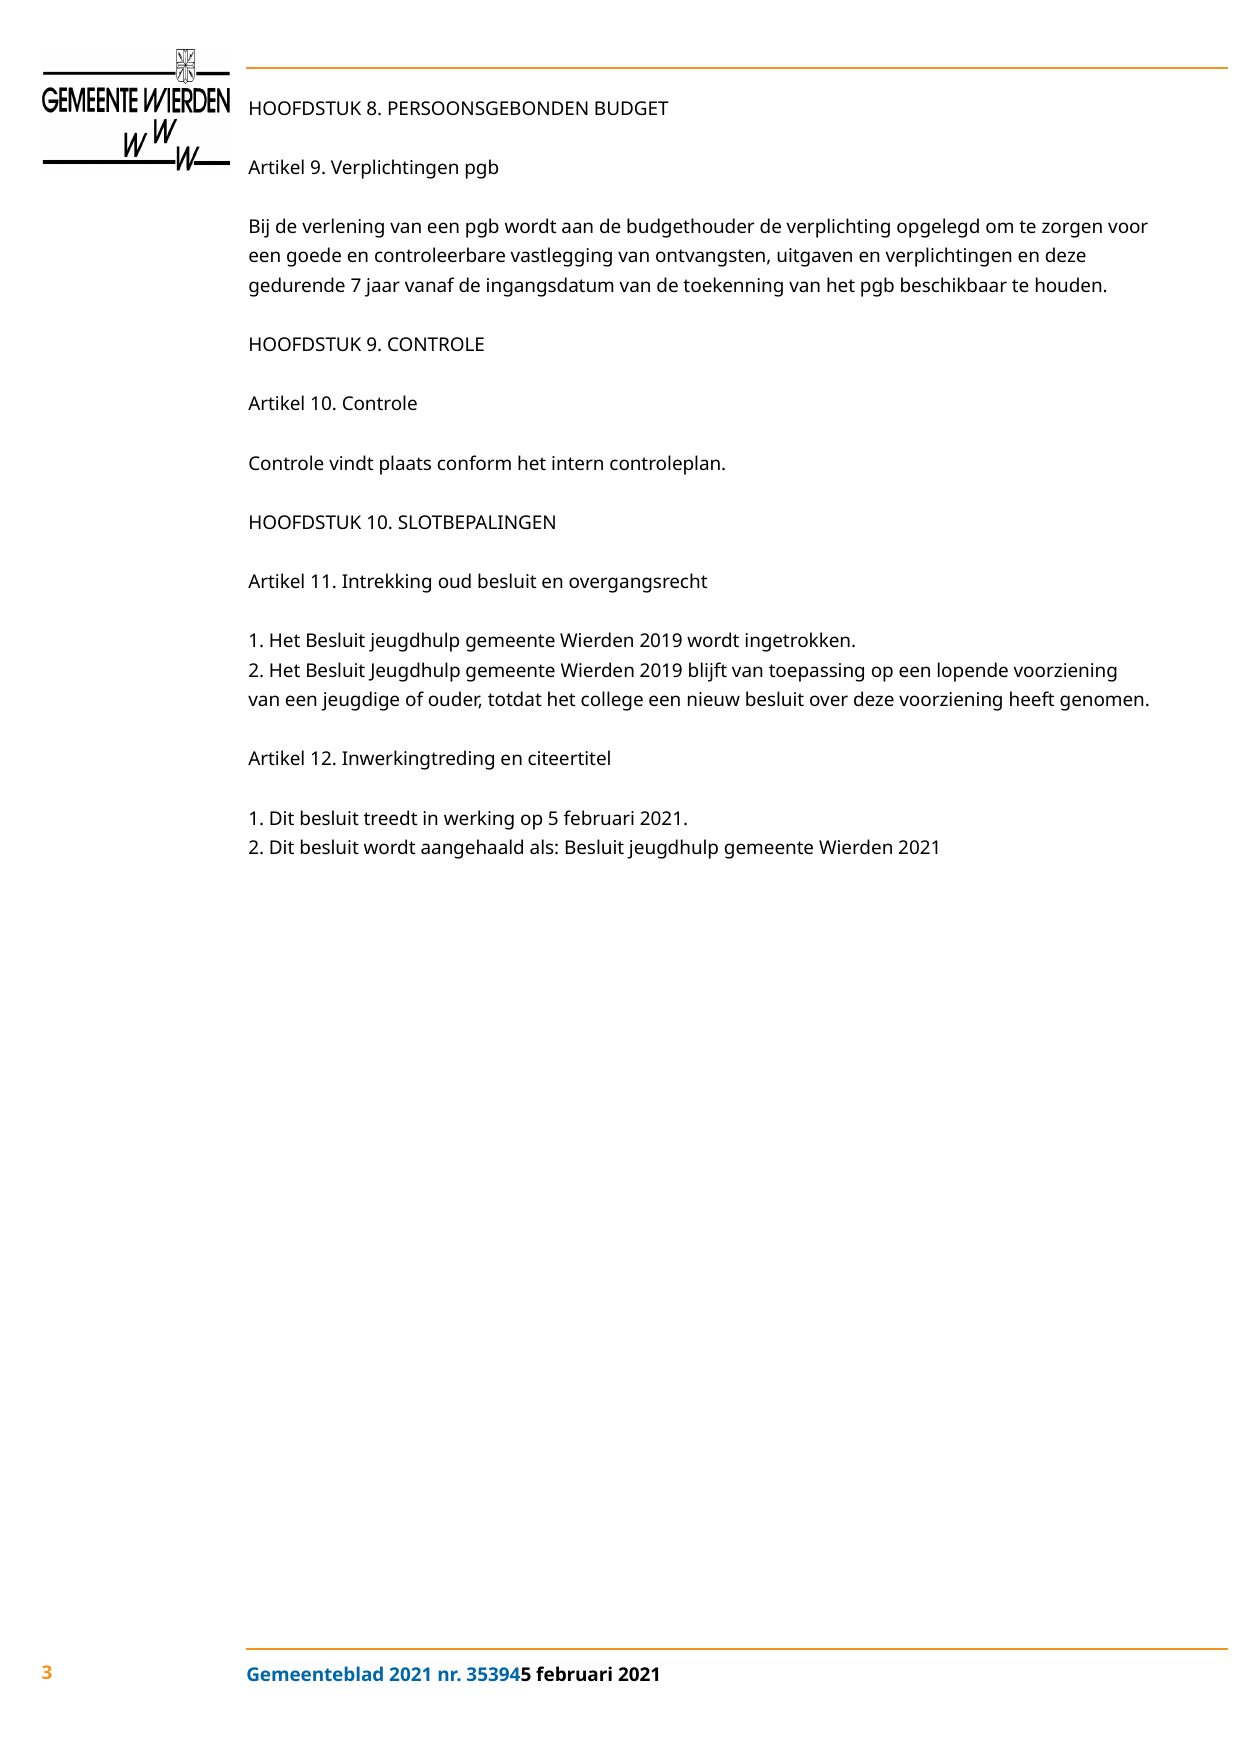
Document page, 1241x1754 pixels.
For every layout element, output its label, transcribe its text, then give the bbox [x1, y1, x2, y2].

text 2. Dit besluit wordt aangehaald als: Besluit jeugdhulp gemeente Wierden 2021 [248, 834, 1152, 860]
text Artikel 11. Intrekking oud besluit en overgangsrecht [248, 568, 1152, 594]
text 1. Dit besluit treedt in werking op 5 februari 2021. [248, 805, 1152, 831]
text Controle vindt plaats conform het intern controleplan. [248, 450, 1152, 476]
text HOOFDSTUK 8. PERSOONSGEBONDEN BUDGET [248, 95, 1152, 121]
text Artikel 9. Verplichtingen pgb [248, 154, 1152, 180]
text Artikel 10. Controle [248, 391, 1152, 416]
text Artikel 12. Inwerkingtreding en citeertitel [248, 746, 1152, 771]
text HOOFDSTUK 9. CONTROLE [248, 331, 1152, 357]
text 2. Het Besluit Jeugdhulp gemeente Wierden 2019 blijft van toepassing op een lopende voorziening van een jeugdige of ouder, totdat het college een nieuw besluit over deze voorziening heeft genomen. [248, 657, 1152, 712]
text Bij de verlening van een pgb wordt aan de budgethouder de verplichting opgelegd om te zorgen voor een goede en controleerbare vastlegging van ontvangsten, uitgaven en verplichtingen en deze gedurende 7 jaar vanaf de ingangsdatum van de toekenning van het pgb beschikbaar te houden. [248, 213, 1152, 298]
text HOOFDSTUK 10. SLOTBEPALINGEN [248, 509, 1152, 535]
text 1. Het Besluit jeugdhulp gemeente Wierden 2019 wordt ingetrokken. [248, 627, 1152, 653]
picture [41, 47, 231, 172]
